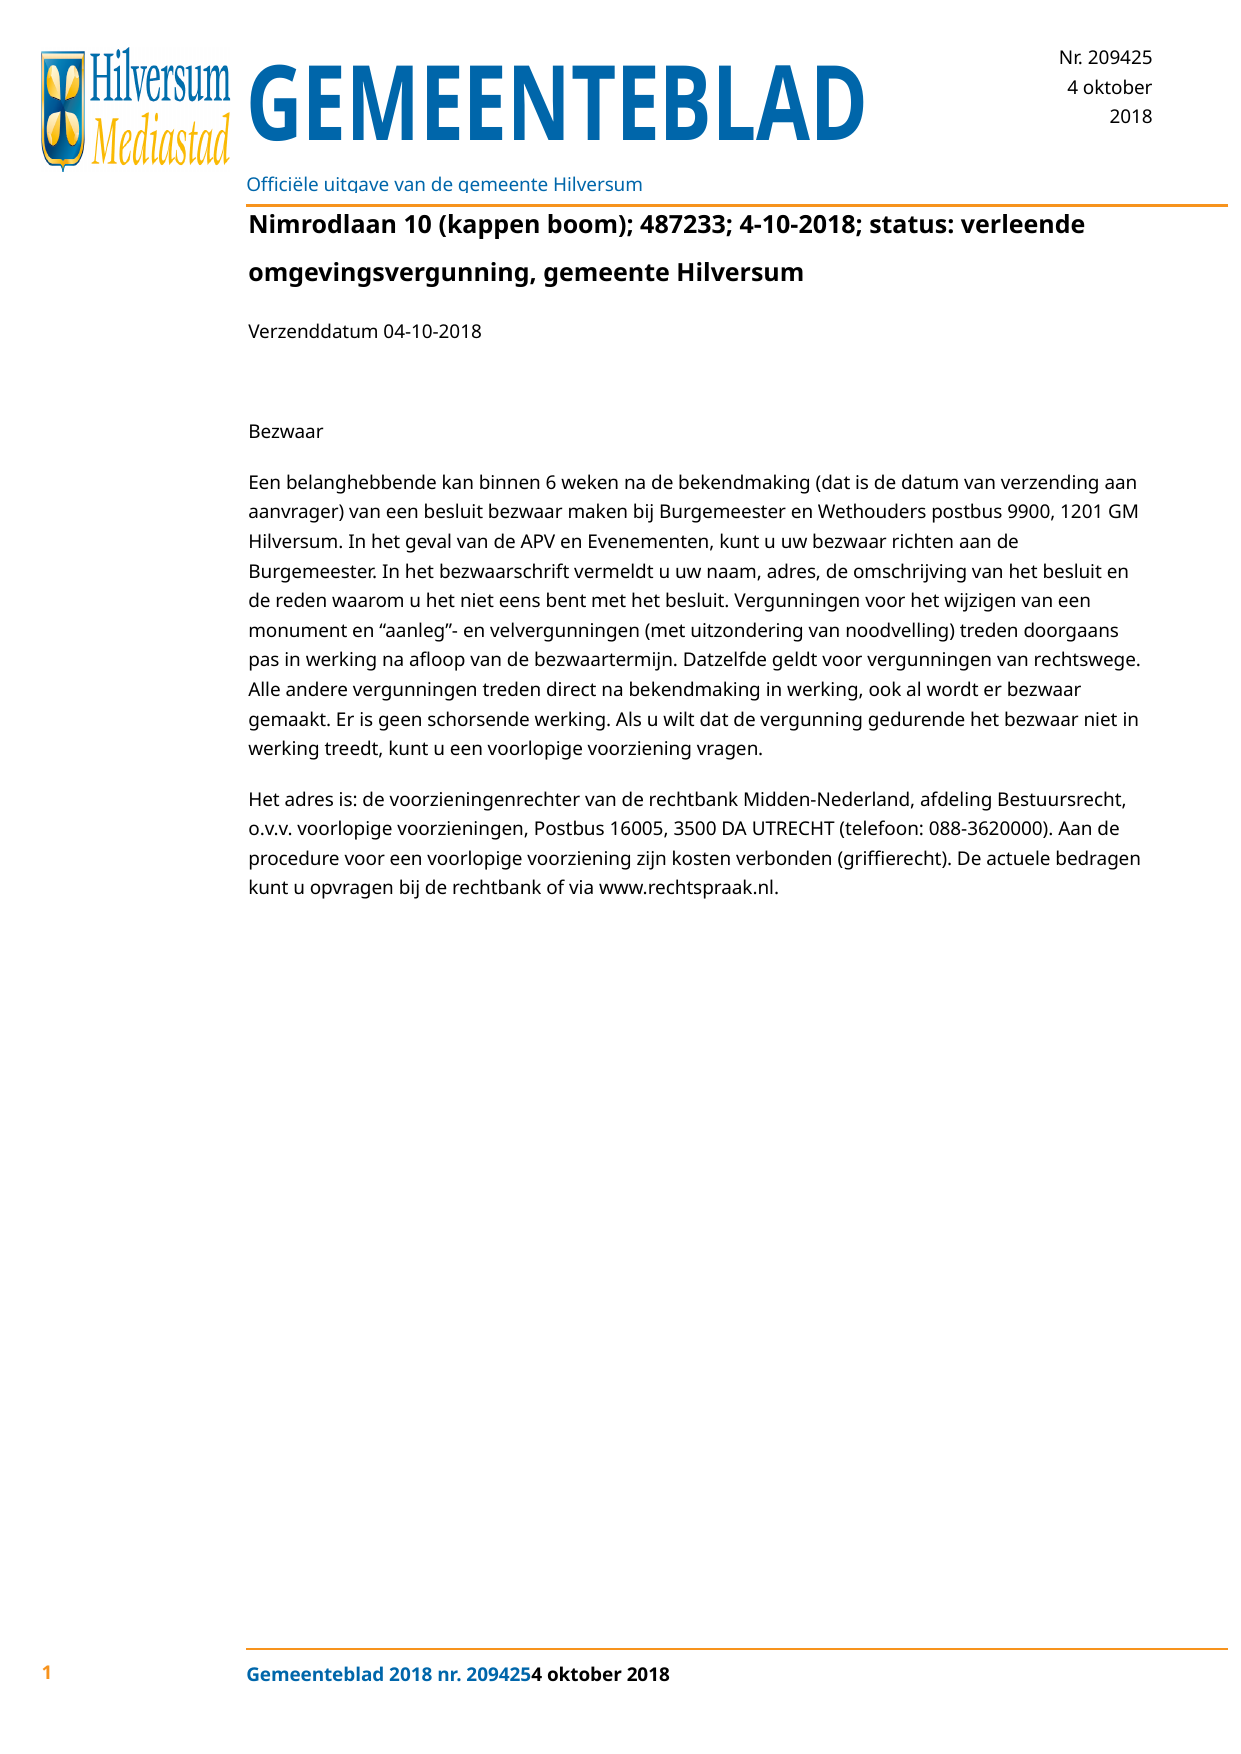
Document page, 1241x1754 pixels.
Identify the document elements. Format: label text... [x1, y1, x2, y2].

text Een belanghebbende kan binnen 6 weken na de bekendmaking (dat is de datum van verzending aan aanvrager) van een besluit bezwaar maken bij Burgemeester en Wethouders postbus 9900, 1201 GM Hilversum. In het geval van de APV en Evenementen, kunt u uw bezwaar richten aan de Burgemeester. In het bezwaarschrift vermeldt u uw naam, adres, de omschrijving van het besluit en de reden waarom u het niet eens bent met het besluit. Vergunningen voor het wijzigen van een monument en “aanleg”- en velvergunningen (met uitzondering van noodvelling) treden doorgaans pas in werking na afloop van de bezwaartermijn. Datzelfde geldt voor vergunningen van rechtswege. Alle andere vergunningen treden direct na bekendmaking in werking, ook al wordt er bezwaar gemaakt. Er is geen schorsende werking. Als u wilt dat de vergunning gedurende het bezwaar niet in werking treedt, kunt u een voorlopige voorziening vragen. [248, 469, 1152, 761]
text Het adres is: de voorzieningenrechter van de rechtbank Midden-Nederland, afdeling Bestuursrecht, o.v.v. voorlopige voorzieningen, Postbus 16005, 3500 DA UTRECHT (telefoon: 088-3620000). Aan de procedure voor een voorlopige voorziening zijn kosten verbonden (griffierecht). De actuele bedragen kunt u opvragen bij de rechtbank of via www.rechtspraak.nl. [248, 786, 1152, 900]
text Bezwaar [248, 419, 1152, 444]
picture [41, 47, 231, 172]
text Nimrodlaan 10 (kappen boom); 487233; 4-10-2018; status: verleende omgevingsvergunning, gemeente Hilversum [248, 207, 1152, 288]
text Verzenddatum 04-10-2018 [248, 318, 1152, 344]
